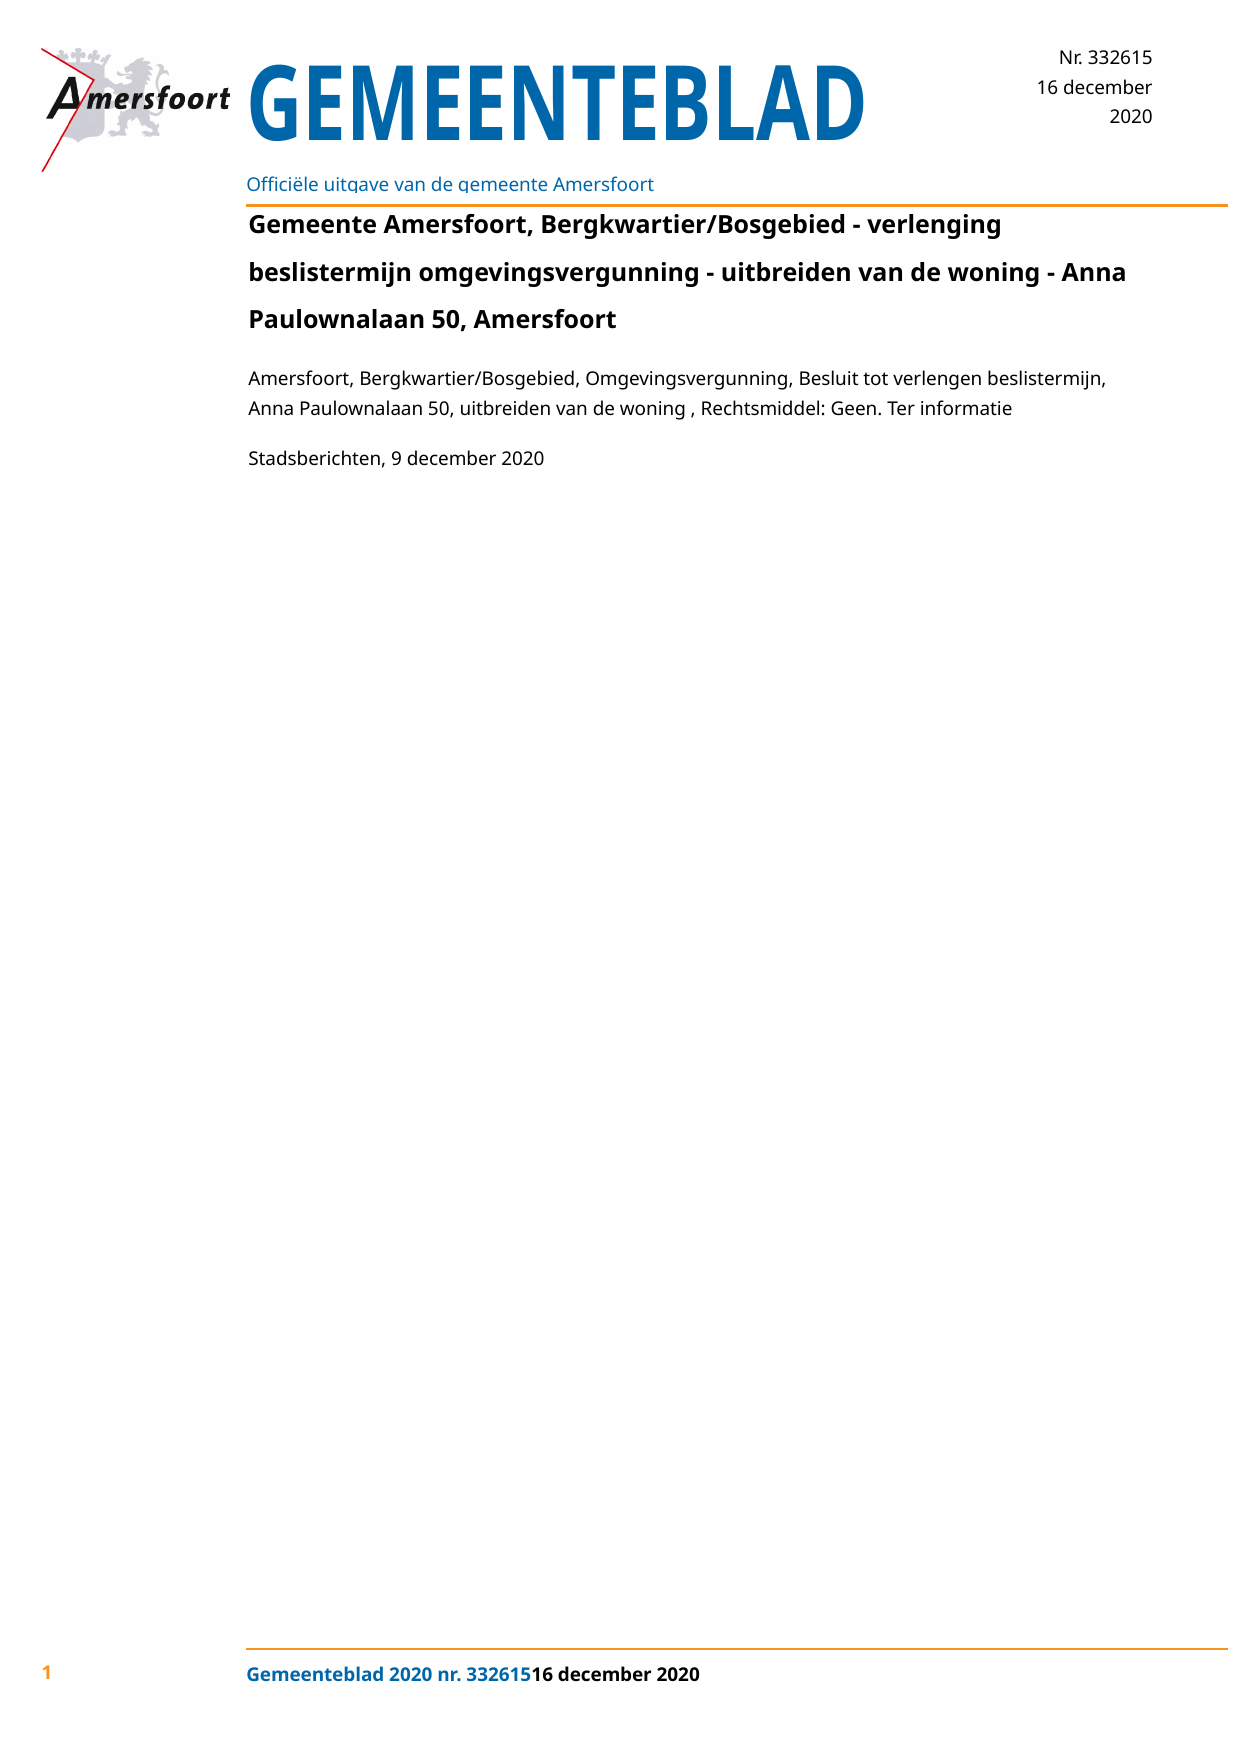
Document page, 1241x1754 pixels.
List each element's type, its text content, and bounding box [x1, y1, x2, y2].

text Amersfoort, Bergkwartier/Bosgebied, Omgevingsvergunning, Besluit tot verlengen beslistermijn, Anna Paulownalaan 50, uitbreiden van de woning , Rechtsmiddel: Geen. Ter informatie [248, 366, 1152, 421]
text Gemeente Amersfoort, Bergkwartier/Bosgebied - verlenging beslistermijn omgevingsvergunning - uitbreiden van de woning - Anna Paulownalaan 50, Amersfoort [248, 207, 1152, 336]
text Stadsberichten, 9 december 2020 [248, 446, 1152, 471]
picture [41, 47, 231, 172]
